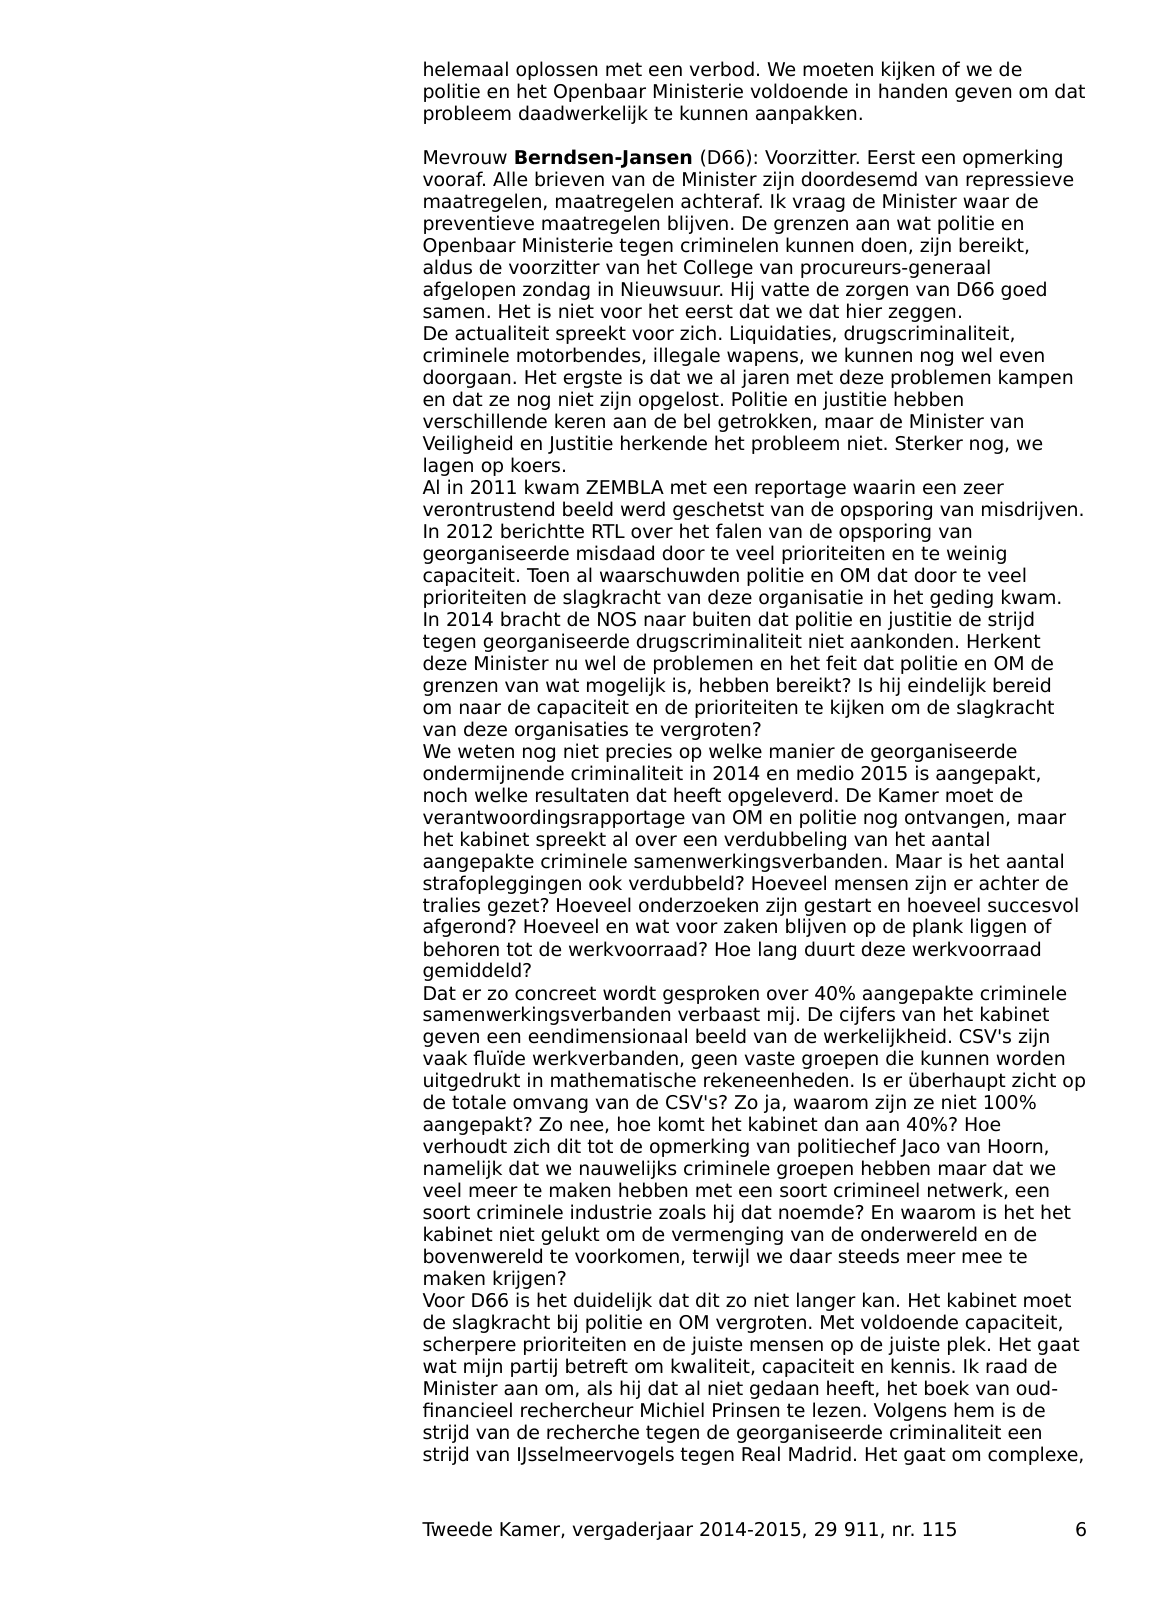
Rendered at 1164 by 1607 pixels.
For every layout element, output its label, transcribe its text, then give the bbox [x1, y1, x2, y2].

text De actualiteit spreekt voor zich. Liquidaties, drugscriminaliteit, criminele motorbendes, illegale wapens, we kunnen nog wel even doorgaan. Het ergste is dat we al jaren met deze problemen kampen en dat ze nog niet zijn opgelost. Politie en justitie hebben verschillende keren aan de bel getrokken, maar de Minister van Veiligheid en Justitie herkende het probleem niet. Sterker nog, we lagen op koers. [422, 323, 1087, 477]
text Mevrouw Berndsen-Jansen (D66): Voorzitter. Eerst een opmerking vooraf. Alle brieven van de Minister zijn doordesemd van repressieve maatregelen, maatregelen achteraf. Ik vraag de Minister waar de preventieve maatregelen blijven. De grenzen aan wat politie en Openbaar Ministerie tegen criminelen kunnen doen, zijn bereikt, aldus de voorzitter van het College van procureurs-generaal afgelopen zondag in Nieuwsuur. Hij vatte de zorgen van D66 goed samen. Het is niet voor het eerst dat we dat hier zeggen. [422, 147, 1087, 323]
text In 2014 bracht de NOS naar buiten dat politie en justitie de strijd tegen georganiseerde drugscriminaliteit niet aankonden. Herkent deze Minister nu wel de problemen en het feit dat politie en OM de grenzen van wat mogelijk is, hebben bereikt? Is hij eindelijk bereid om naar de capaciteit en de prioriteiten te kijken om de slagkracht van deze organisaties te vergroten? [422, 609, 1087, 741]
text Dat er zo concreet wordt gesproken over 40% aangepakte criminele samenwerkingsverbanden verbaast mij. De cijfers van het kabinet geven een eendimensionaal beeld van de werkelijkheid. CSV's zijn vaak fluïde werkverbanden, geen vaste groepen die kunnen worden uitgedrukt in mathematische rekeneenheden. Is er überhaupt zicht op de totale omvang van de CSV's? Zo ja, waarom zijn ze niet 100% aangepakt? Zo nee, hoe komt het kabinet dan aan 40%? Hoe verhoudt zich dit tot de opmerking van politiechef Jaco van Hoorn, namelijk dat we nauwelijks criminele groepen hebben maar dat we veel meer te maken hebben met een soort crimineel netwerk, een soort criminele industrie zoals hij dat noemde? En waarom is het het kabinet niet gelukt om de vermenging van de onderwereld en de bovenwereld te voorkomen, terwijl we daar steeds meer mee te maken krijgen? [422, 982, 1087, 1290]
text helemaal oplossen met een verbod. We moeten kijken of we de politie en het Openbaar Ministerie voldoende in handen geven om dat probleem daadwerkelijk te kunnen aanpakken. [422, 59, 1087, 125]
text Al in 2011 kwam ZEMBLA met een reportage waarin een zeer verontrustend beeld werd geschetst van de opsporing van misdrijven. In 2012 berichtte RTL over het falen van de opsporing van georganiseerde misdaad door te veel prioriteiten en te weinig capaciteit. Toen al waarschuwden politie en OM dat door te veel prioriteiten de slagkracht van deze organisatie in het geding kwam. [422, 477, 1087, 609]
text We weten nog niet precies op welke manier de georganiseerde ondermijnende criminaliteit in 2014 en medio 2015 is aangepakt, noch welke resultaten dat heeft opgeleverd. De Kamer moet de verantwoordingsrapportage van OM en politie nog ontvangen, maar het kabinet spreekt al over een verdubbeling van het aantal aangepakte criminele samenwerkingsverbanden. Maar is het aantal strafopleggingen ook verdubbeld? Hoeveel mensen zijn er achter de tralies gezet? Hoeveel onderzoeken zijn gestart en hoeveel succesvol afgerond? Hoeveel en wat voor zaken blijven op de plank liggen of behoren tot de werkvoorraad? Hoe lang duurt deze werkvoorraad gemiddeld? [422, 741, 1087, 982]
text Voor D66 is het duidelijk dat dit zo niet langer kan. Het kabinet moet de slagkracht bij politie en OM vergroten. Met voldoende capaciteit, scherpere prioriteiten en de juiste mensen op de juiste plek. Het gaat wat mijn partij betreft om kwaliteit, capaciteit en kennis. Ik raad de Minister aan om, als hij dat al niet gedaan heeft, het boek van oud-financieel rechercheur Michiel Prinsen te lezen. Volgens hem is de strijd van de recherche tegen de georganiseerde criminaliteit een strijd van IJsselmeervogels tegen Real Madrid. Het gaat om complexe, [422, 1290, 1087, 1466]
